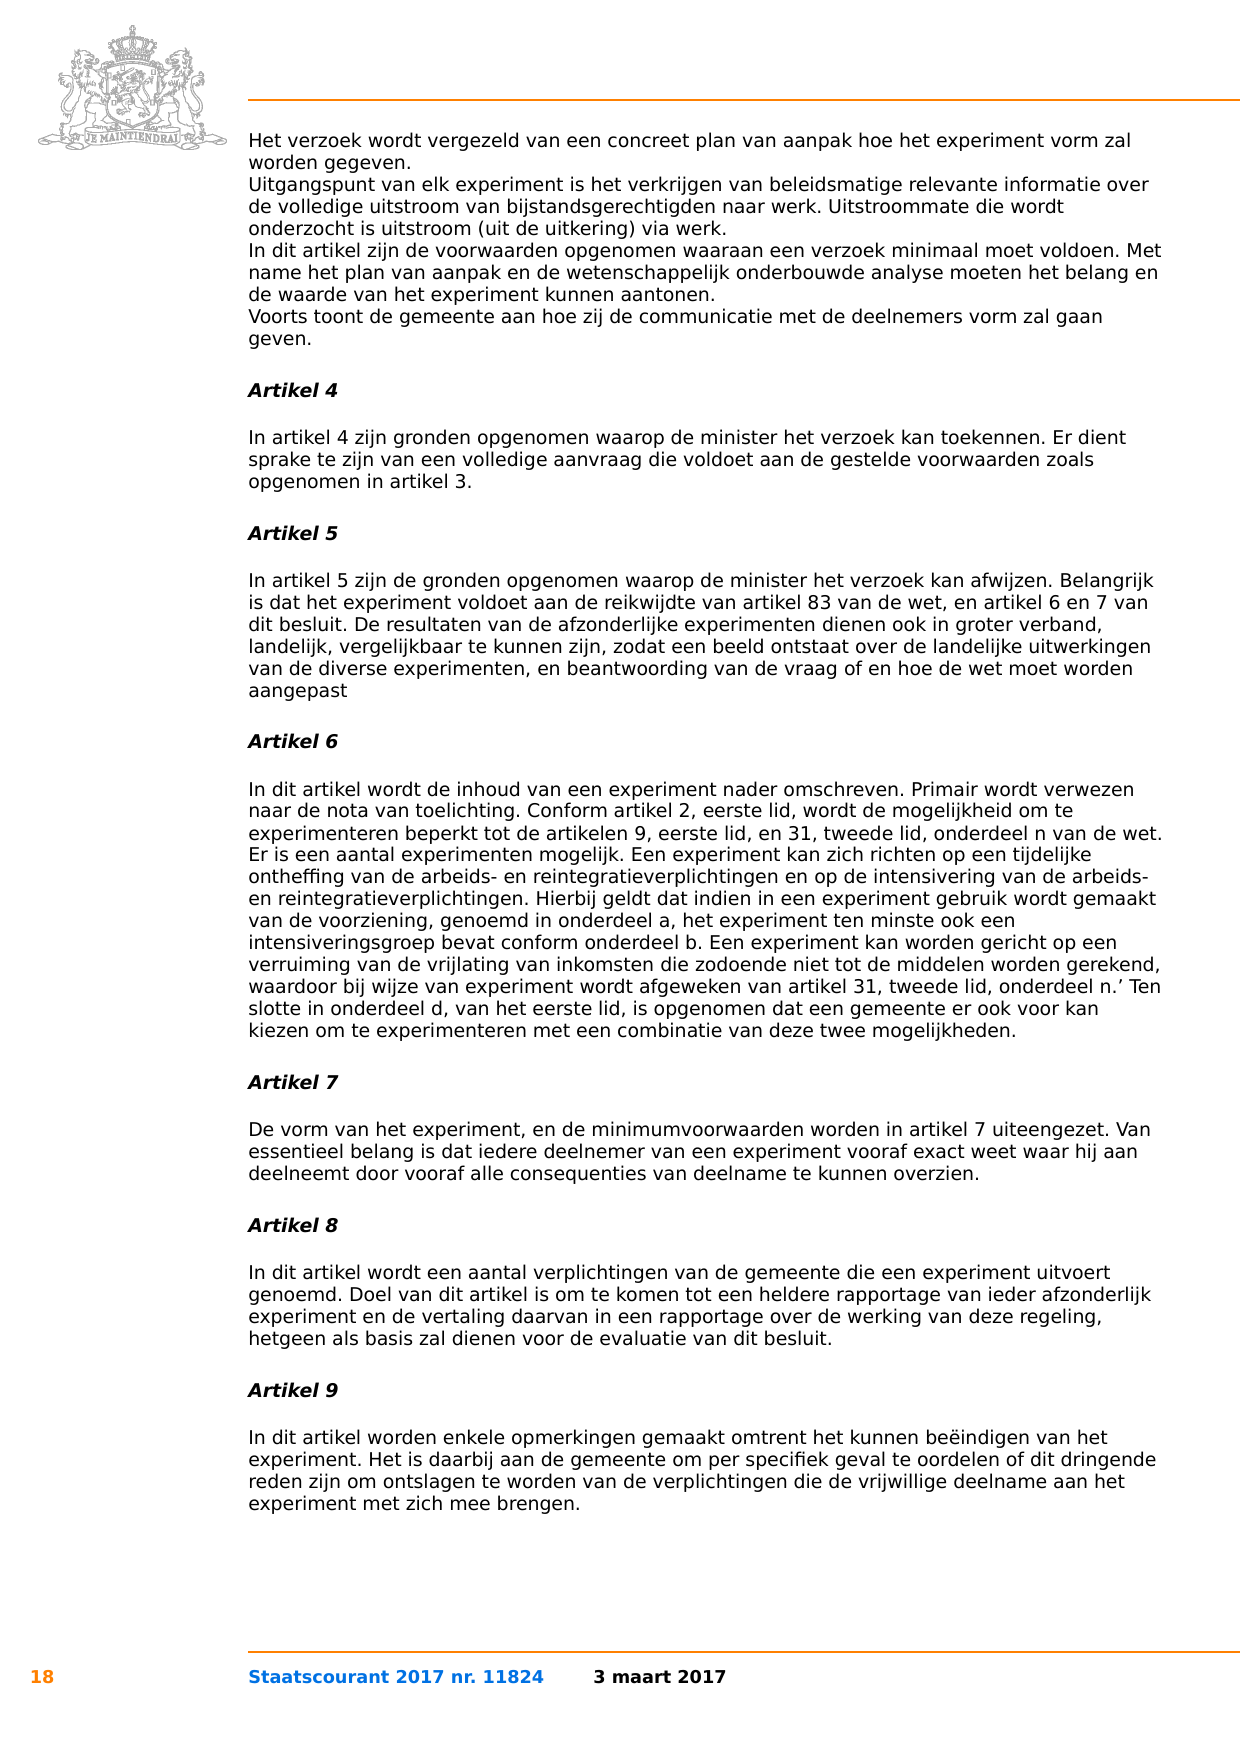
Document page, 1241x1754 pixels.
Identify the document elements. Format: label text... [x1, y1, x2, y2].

text Uitgangspunt van elk experiment is het verkrijgen van beleidsmatige relevante informatie over de volledige uitstroom van bijstandsgerechtigden naar werk. Uitstroommate die wordt onderzocht is uitstroom (uit de uitkering) via werk. [248, 174, 1163, 240]
subtitle Artikel 6 [248, 731, 1163, 753]
text In dit artikel zijn de voorwaarden opgenomen waaraan een verzoek minimaal moet voldoen. Met name het plan van aanpak en de wetenschappelijk onderbouwde analyse moeten het belang en de waarde van het experiment kunnen aantonen. [248, 240, 1163, 306]
text Het verzoek wordt vergezeld van een concreet plan van aanpak hoe het experiment vorm zal worden gegeven. [248, 130, 1163, 174]
subtitle Artikel 4 [248, 380, 1163, 402]
text In artikel 5 zijn de gronden opgenomen waarop de minister het verzoek kan afwijzen. Belangrijk is dat het experiment voldoet aan de reikwijdte van artikel 83 van de wet, en artikel 6 en 7 van dit besluit. De resultaten van de afzonderlijke experimenten dienen ook in groter verband, landelijk, vergelijkbaar te kunnen zijn, zodat een beeld ontstaat over de landelijke uitwerkingen van de diverse experimenten, en beantwoording van de vraag of en hoe de wet moet worden aangepast [248, 569, 1163, 701]
picture [38, 25, 227, 150]
text In dit artikel worden enkele opmerkingen gemaakt omtrent het kunnen beëindigen van het experiment. Het is daarbij aan de gemeente om per specifiek geval te oordelen of dit dringende reden zijn om ontslagen te worden van de verplichtingen die de vrijwillige deelname aan het experiment met zich mee brengen. [248, 1427, 1163, 1515]
text De vorm van het experiment, en de minimumvoorwaarden worden in artikel 7 uiteengezet. Van essentieel belang is dat iedere deelnemer van een experiment vooraf exact weet waar hij aan deelneemt door vooraf alle consequenties van deelname te kunnen overzien. [248, 1119, 1163, 1185]
subtitle Artikel 8 [248, 1215, 1163, 1237]
text Voorts toont de gemeente aan hoe zij de communicatie met de deelnemers vorm zal gaan geven. [248, 306, 1163, 350]
text In dit artikel wordt een aantal verplichtingen van de gemeente die een experiment uitvoert genoemd. Doel van dit artikel is om te komen tot een heldere rapportage van ieder afzonderlijk experiment en de vertaling daarvan in een rapportage over de werking van deze regeling, hetgeen als basis zal dienen voor de evaluatie van dit besluit. [248, 1262, 1163, 1350]
subtitle Artikel 9 [248, 1380, 1163, 1402]
subtitle Artikel 7 [248, 1072, 1163, 1094]
text In artikel 4 zijn gronden opgenomen waarop de minister het verzoek kan toekennen. Er dient sprake te zijn van een volledige aanvraag die voldoet aan de gestelde voorwaarden zoals opgenomen in artikel 3. [248, 427, 1163, 493]
text In dit artikel wordt de inhoud van een experiment nader omschreven. Primair wordt verwezen naar de nota van toelichting. Conform artikel 2, eerste lid, wordt de mogelijkheid om te experimenteren beperkt tot de artikelen 9, eerste lid, en 31, tweede lid, onderdeel n van de wet. Er is een aantal experimenten mogelijk. Een experiment kan zich richten op een tijdelijke ontheffing van de arbeids- en reintegratieverplichtingen en op de intensivering van de arbeids- en reintegratieverplichtingen. Hierbij geldt dat indien in een experiment gebruik wordt gemaakt van de voorziening, genoemd in onderdeel a, het experiment ten minste ook een intensiveringsgroep bevat conform onderdeel b. Een experiment kan worden gericht op een verruiming van de vrijlating van inkomsten die zodoende niet tot de middelen worden gerekend, waardoor bij wijze van experiment wordt afgeweken van artikel 31, tweede lid, onderdeel n.’ Ten slotte in onderdeel d, van het eerste lid, is opgenomen dat een gemeente er ook voor kan kiezen om te experimenteren met een combinatie van deze twee mogelijkheden. [248, 778, 1163, 1042]
subtitle Artikel 5 [248, 523, 1163, 544]
